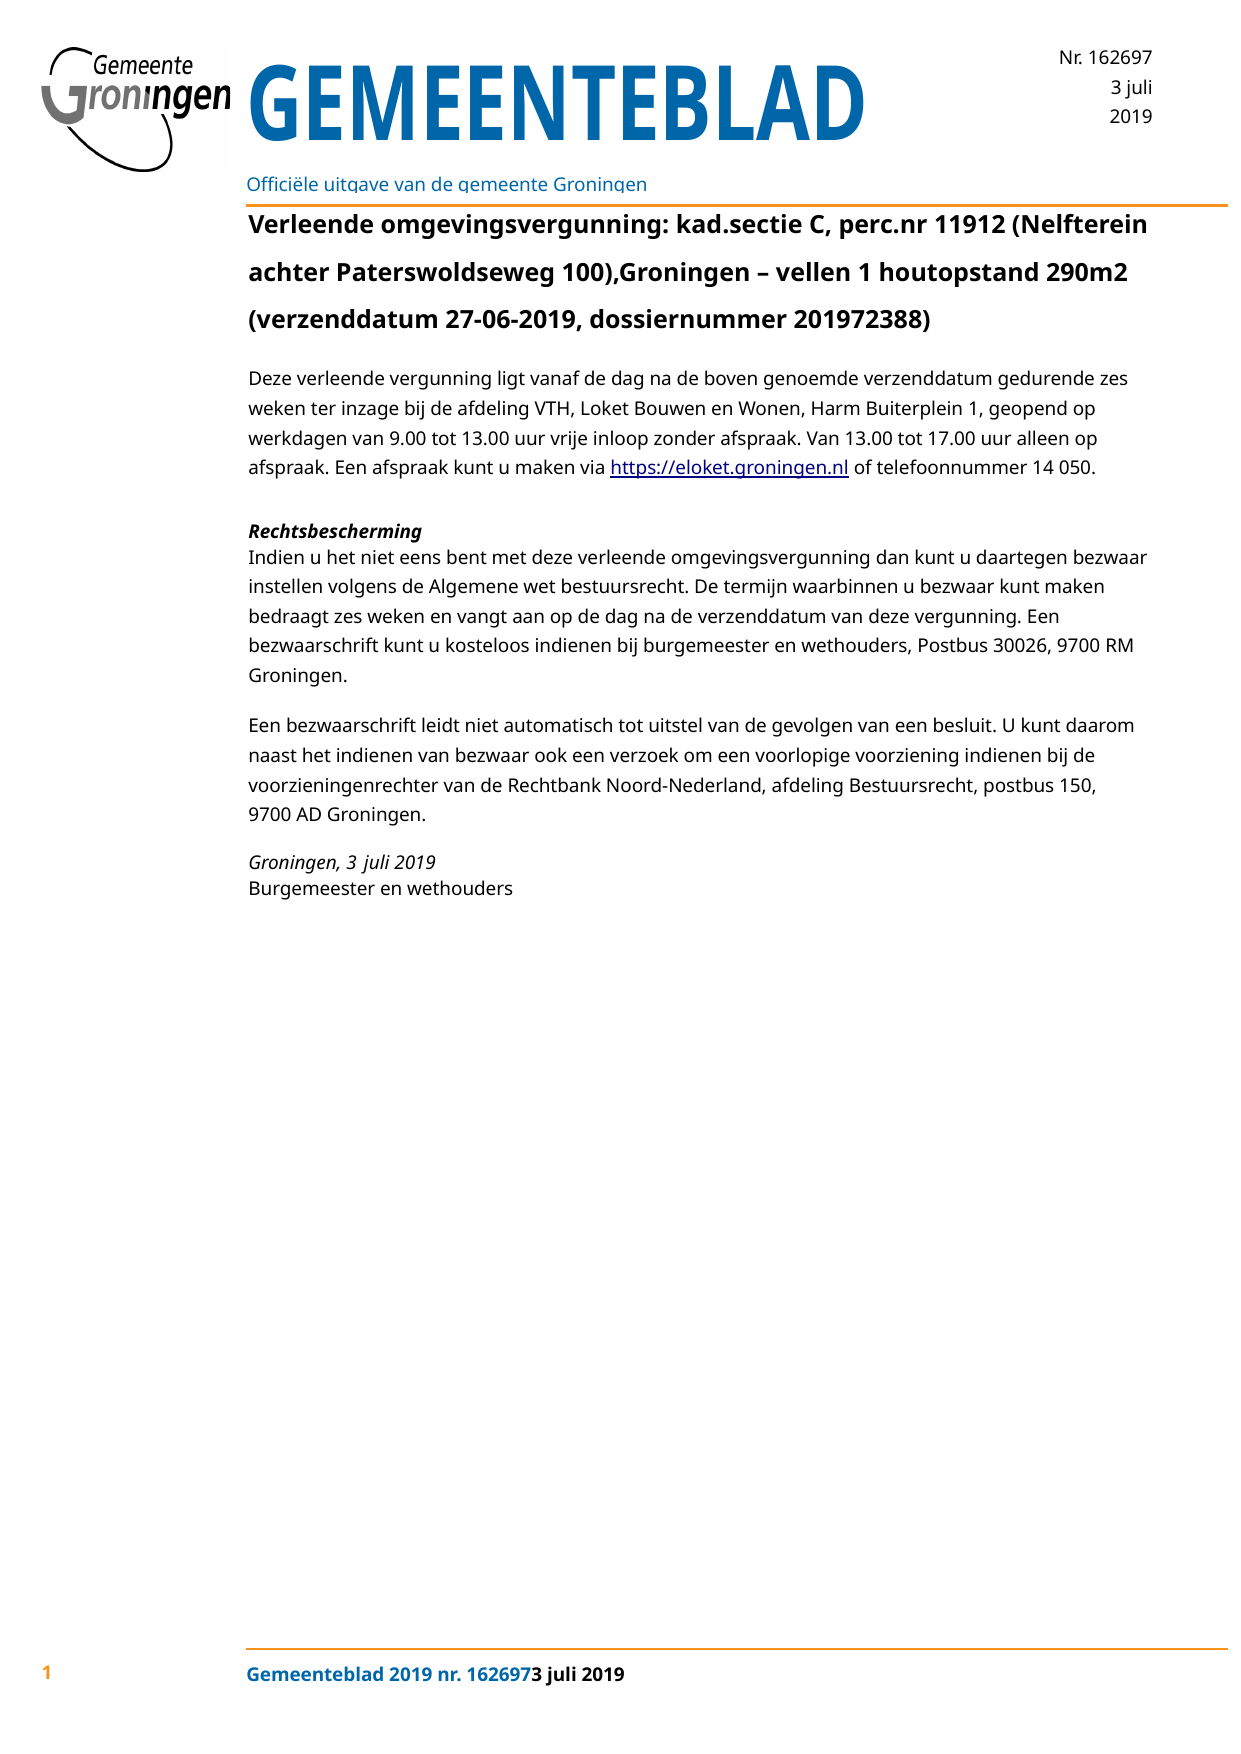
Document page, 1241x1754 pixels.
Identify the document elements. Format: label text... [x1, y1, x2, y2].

text Indien u het niet eens bent met deze verleende omgevingsvergunning dan kunt u daartegen bezwaar instellen volgens de Algemene wet bestuursrecht. De termijn waarbinnen u bezwaar kunt maken bedraagt zes weken en vangt aan op de dag na de verzenddatum van deze vergunning. Een bezwaarschrift kunt u kosteloos indienen bij burgemeester en wethouders, Postbus 30026, 9700 RM Groningen. [248, 544, 1152, 688]
text Verleende omgevingsvergunning: kad.sectie C, perc.nr 11912 (Nelfterein achter Paterswoldseweg 100),Groningen – vellen 1 houtopstand 290m2 (verzenddatum 27-06-2019, dossiernummer 201972388) [248, 207, 1152, 336]
text Deze verleende vergunning ligt vanaf de dag na de boven genoemde verzenddatum gedurende zes weken ter inzage bij de afdeling VTH, Loket Bouwen en Wonen, Harm Buiterplein 1, geopend op werkdagen van 9.00 tot 13.00 uur vrije inloop zonder afspraak. Van 13.00 tot 17.00 uur alleen op afspraak. Een afspraak kunt u maken via https://eloket.groningen.nl of telefoonnummer 14 050. [248, 366, 1152, 480]
text Groningen, 3 juli 2019 [248, 849, 1152, 875]
text Burgemeester en wethouders [248, 875, 1152, 901]
text Een bezwaarschrift leidt niet automatisch tot uitstel van de gevolgen van een besluit. U kunt daarom naast het indienen van bezwaar ook een verzoek om een voorlopige voorziening indienen bij de voorzieningenrechter van de Rechtbank Noord-Nederland, afdeling Bestuursrecht, postbus 150, 9700 AD Groningen. [248, 713, 1152, 827]
text Rechtsbescherming [248, 518, 1152, 544]
picture [41, 47, 231, 172]
